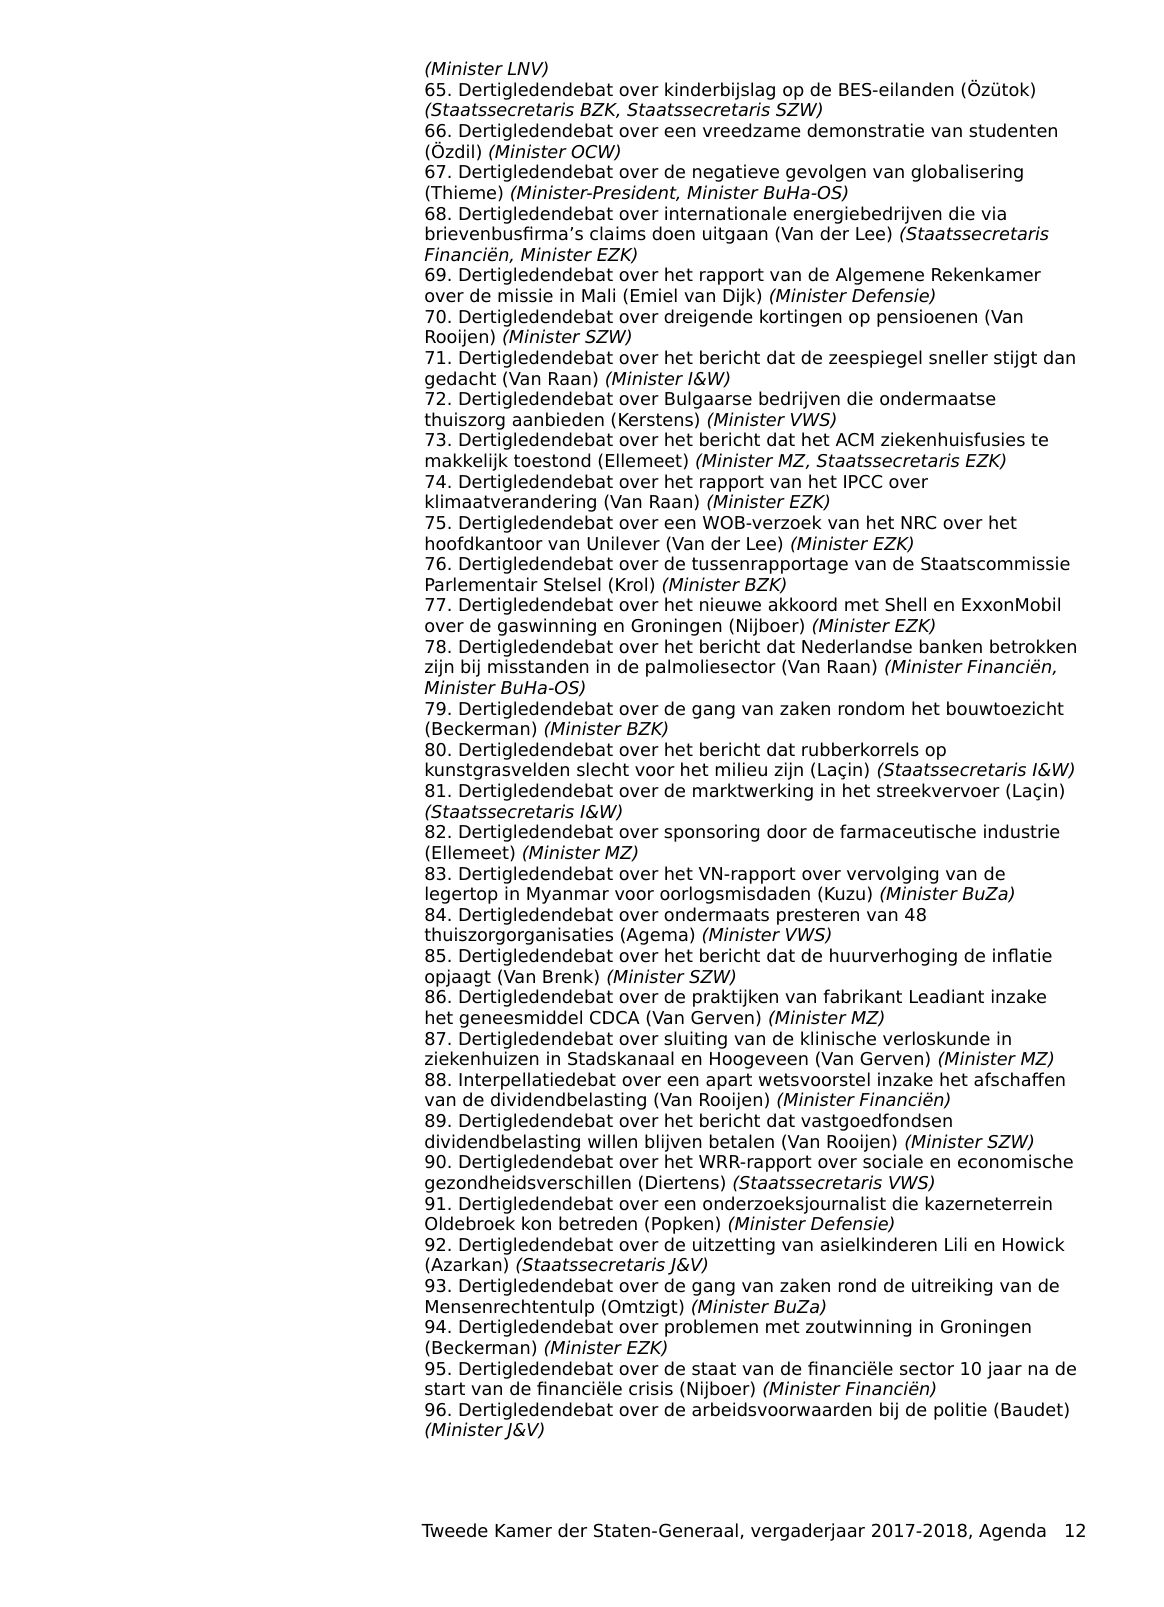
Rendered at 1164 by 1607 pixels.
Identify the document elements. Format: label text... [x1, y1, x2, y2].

table_cell [77, 987, 401, 1028]
table_cell 77. Dertigledendebat over het nieuwe akkoord met Shell en ExxonMobil over de gaswinning en Groningen (Nijboer) (Minister EZK) [418, 595, 1087, 637]
table_cell [401, 265, 418, 307]
table_cell 96. Dertigledendebat over de arbeidsvoorwaarden bij de politie (Baudet) (Minister J&V) [418, 1400, 1087, 1441]
table_cell [401, 822, 418, 863]
table_cell [401, 389, 418, 430]
table_cell [77, 864, 401, 905]
table_cell [401, 472, 418, 513]
table_cell [77, 946, 401, 987]
table_cell [77, 121, 401, 162]
table_cell [401, 699, 418, 740]
table_cell 94. Dertigledendebat over problemen met zoutwinning in Groningen (Beckerman) (Minister EZK) [418, 1317, 1087, 1358]
table_cell [401, 307, 418, 348]
table_cell 74. Dertigledendebat over het rapport van het IPCC over klimaatverandering (Van Raan) (Minister EZK) [418, 472, 1087, 513]
table_cell [401, 1152, 418, 1193]
table_cell [401, 80, 418, 121]
table_cell 91. Dertigledendebat over een onderzoeksjournalist die kazerneterrein Oldebroek kon betreden (Popken) (Minister Defensie) [418, 1194, 1087, 1235]
table_cell [401, 595, 418, 637]
table_cell [401, 554, 418, 595]
table_cell [401, 1194, 418, 1235]
table_cell [77, 1359, 401, 1400]
table_cell 72. Dertigledendebat over Bulgaarse bedrijven die ondermaatse thuiszorg aanbieden (Kerstens) (Minister VWS) [418, 389, 1087, 430]
table_cell [77, 1029, 401, 1070]
table_cell [77, 348, 401, 389]
table_cell [77, 1317, 401, 1358]
table_cell 92. Dertigledendebat over de uitzetting van asielkinderen Lili en Howick (Azarkan) (Staatssecretaris J&V) [418, 1235, 1087, 1276]
table_cell 66. Dertigledendebat over een vreedzame demonstratie van studenten (Özdil) (Minister OCW) [418, 121, 1087, 162]
table_cell [401, 1276, 418, 1317]
table_cell [401, 204, 418, 265]
table_cell [77, 781, 401, 822]
table_cell [401, 637, 418, 698]
table_cell [77, 740, 401, 781]
table_cell 79. Dertigledendebat over de gang van zaken rondom het bouwtoezicht (Beckerman) (Minister BZK) [418, 699, 1087, 740]
table_cell [77, 162, 401, 203]
table_cell [77, 430, 401, 472]
table_cell 70. Dertigledendebat over dreigende kortingen op pensioenen (Van Rooijen) (Minister SZW) [418, 307, 1087, 348]
table_cell [77, 59, 401, 80]
table_cell [401, 1235, 418, 1276]
table_cell [77, 472, 401, 513]
table_cell 69. Dertigledendebat over het rapport van de Algemene Rekenkamer over de missie in Mali (Emiel van Dijk) (Minister Defensie) [418, 265, 1087, 307]
table_cell 71. Dertigledendebat over het bericht dat de zeespiegel sneller stijgt dan gedacht (Van Raan) (Minister I&W) [418, 348, 1087, 389]
table_cell 87. Dertigledendebat over sluiting van de klinische verloskunde in ziekenhuizen in Stadskanaal en Hoogeveen (Van Gerven) (Minister MZ) [418, 1029, 1087, 1070]
table_cell [401, 348, 418, 389]
table_cell [77, 595, 401, 637]
table_cell [77, 204, 401, 265]
table_cell 73. Dertigledendebat over het bericht dat het ACM ziekenhuisfusies te makkelijk toestond (Ellemeet) (Minister MZ, Staatssecretaris EZK) [418, 430, 1087, 472]
table_cell 88. Interpellatiedebat over een apart wetsvoorstel inzake het afschaffen van de dividendbelasting (Van Rooijen) (Minister Financiën) [418, 1070, 1087, 1111]
table_cell [401, 1029, 418, 1070]
table_cell [77, 822, 401, 863]
table_cell 78. Dertigledendebat over het bericht dat Nederlandse banken betrokken zijn bij misstanden in de palmoliesector (Van Raan) (Minister Financiën, Minister BuHa-OS) [418, 637, 1087, 698]
table_cell [77, 513, 401, 554]
table_cell [77, 80, 401, 121]
table_cell [401, 740, 418, 781]
table_cell [401, 781, 418, 822]
table_cell 81. Dertigledendebat over de marktwerking in het streekvervoer (Laçin) (Staatssecretaris I&W) [418, 781, 1087, 822]
table_cell 82. Dertigledendebat over sponsoring door de farmaceutische industrie (Ellemeet) (Minister MZ) [418, 822, 1087, 863]
table_cell [77, 1194, 401, 1235]
table_cell 95. Dertigledendebat over de staat van de financiële sector 10 jaar na de start van de financiële crisis (Nijboer) (Minister Financiën) [418, 1359, 1087, 1400]
table_cell [77, 1152, 401, 1193]
table_cell [401, 1317, 418, 1358]
table_cell [401, 1070, 418, 1111]
table_cell [77, 637, 401, 698]
table_cell [401, 1359, 418, 1400]
table_cell [401, 946, 418, 987]
table_cell 83. Dertigledendebat over het VN-rapport over vervolging van de legertop in Myanmar voor oorlogsmisdaden (Kuzu) (Minister BuZa) [418, 864, 1087, 905]
table_cell [77, 905, 401, 946]
table_cell [401, 987, 418, 1028]
table_cell 67. Dertigledendebat over de negatieve gevolgen van globalisering (Thieme) (Minister-President, Minister BuHa-OS) [418, 162, 1087, 203]
table_cell [77, 307, 401, 348]
table_cell [77, 1276, 401, 1317]
table_cell [401, 162, 418, 203]
table_cell [401, 1400, 418, 1441]
table_cell [77, 1070, 401, 1111]
table_cell [77, 265, 401, 307]
table_cell [77, 1400, 401, 1441]
table_cell [401, 864, 418, 905]
table_cell 84. Dertigledendebat over ondermaats presteren van 48 thuiszorgorganisaties (Agema) (Minister VWS) [418, 905, 1087, 946]
table_cell 90. Dertigledendebat over het WRR-rapport over sociale en economische gezondheidsverschillen (Diertens) (Staatssecretaris VWS) [418, 1152, 1087, 1193]
table_cell 75. Dertigledendebat over een WOB-verzoek van het NRC over het hoofdkantoor van Unilever (Van der Lee) (Minister EZK) [418, 513, 1087, 554]
table_cell [77, 1235, 401, 1276]
table_cell 76. Dertigledendebat over de tussenrapportage van de Staatscommissie Parlementair Stelsel (Krol) (Minister BZK) [418, 554, 1087, 595]
table_cell [401, 59, 418, 80]
table_cell [77, 1111, 401, 1152]
table_cell 86. Dertigledendebat over de praktijken van fabrikant Leadiant inzake het geneesmiddel CDCA (Van Gerven) (Minister MZ) [418, 987, 1087, 1028]
table_cell [401, 513, 418, 554]
table_cell 89. Dertigledendebat over het bericht dat vastgoedfondsen dividendbelasting willen blijven betalen (Van Rooijen) (Minister SZW) [418, 1111, 1087, 1152]
table_cell [77, 699, 401, 740]
table_cell [401, 430, 418, 472]
table_cell [77, 389, 401, 430]
table_cell (Minister LNV) [418, 59, 1087, 80]
table_cell [401, 1111, 418, 1152]
table_cell [401, 121, 418, 162]
table_cell 93. Dertigledendebat over de gang van zaken rond de uitreiking van de Mensenrechtentulp (Omtzigt) (Minister BuZa) [418, 1276, 1087, 1317]
table_cell [77, 554, 401, 595]
table_cell 80. Dertigledendebat over het bericht dat rubberkorrels op kunstgrasvelden slecht voor het milieu zijn (Laçin) (Staatssecretaris I&W) [418, 740, 1087, 781]
table_cell 68. Dertigledendebat over internationale energiebedrijven die via brievenbusfirma’s claims doen uitgaan (Van der Lee) (Staatssecretaris Financiën, Minister EZK) [418, 204, 1087, 265]
table_cell 65. Dertigledendebat over kinderbijslag op de BES-eilanden (Özütok) (Staatssecretaris BZK, Staatssecretaris SZW) [418, 80, 1087, 121]
table_cell 85. Dertigledendebat over het bericht dat de huurverhoging de inflatie opjaagt (Van Brenk) (Minister SZW) [418, 946, 1087, 987]
table_cell [401, 905, 418, 946]
